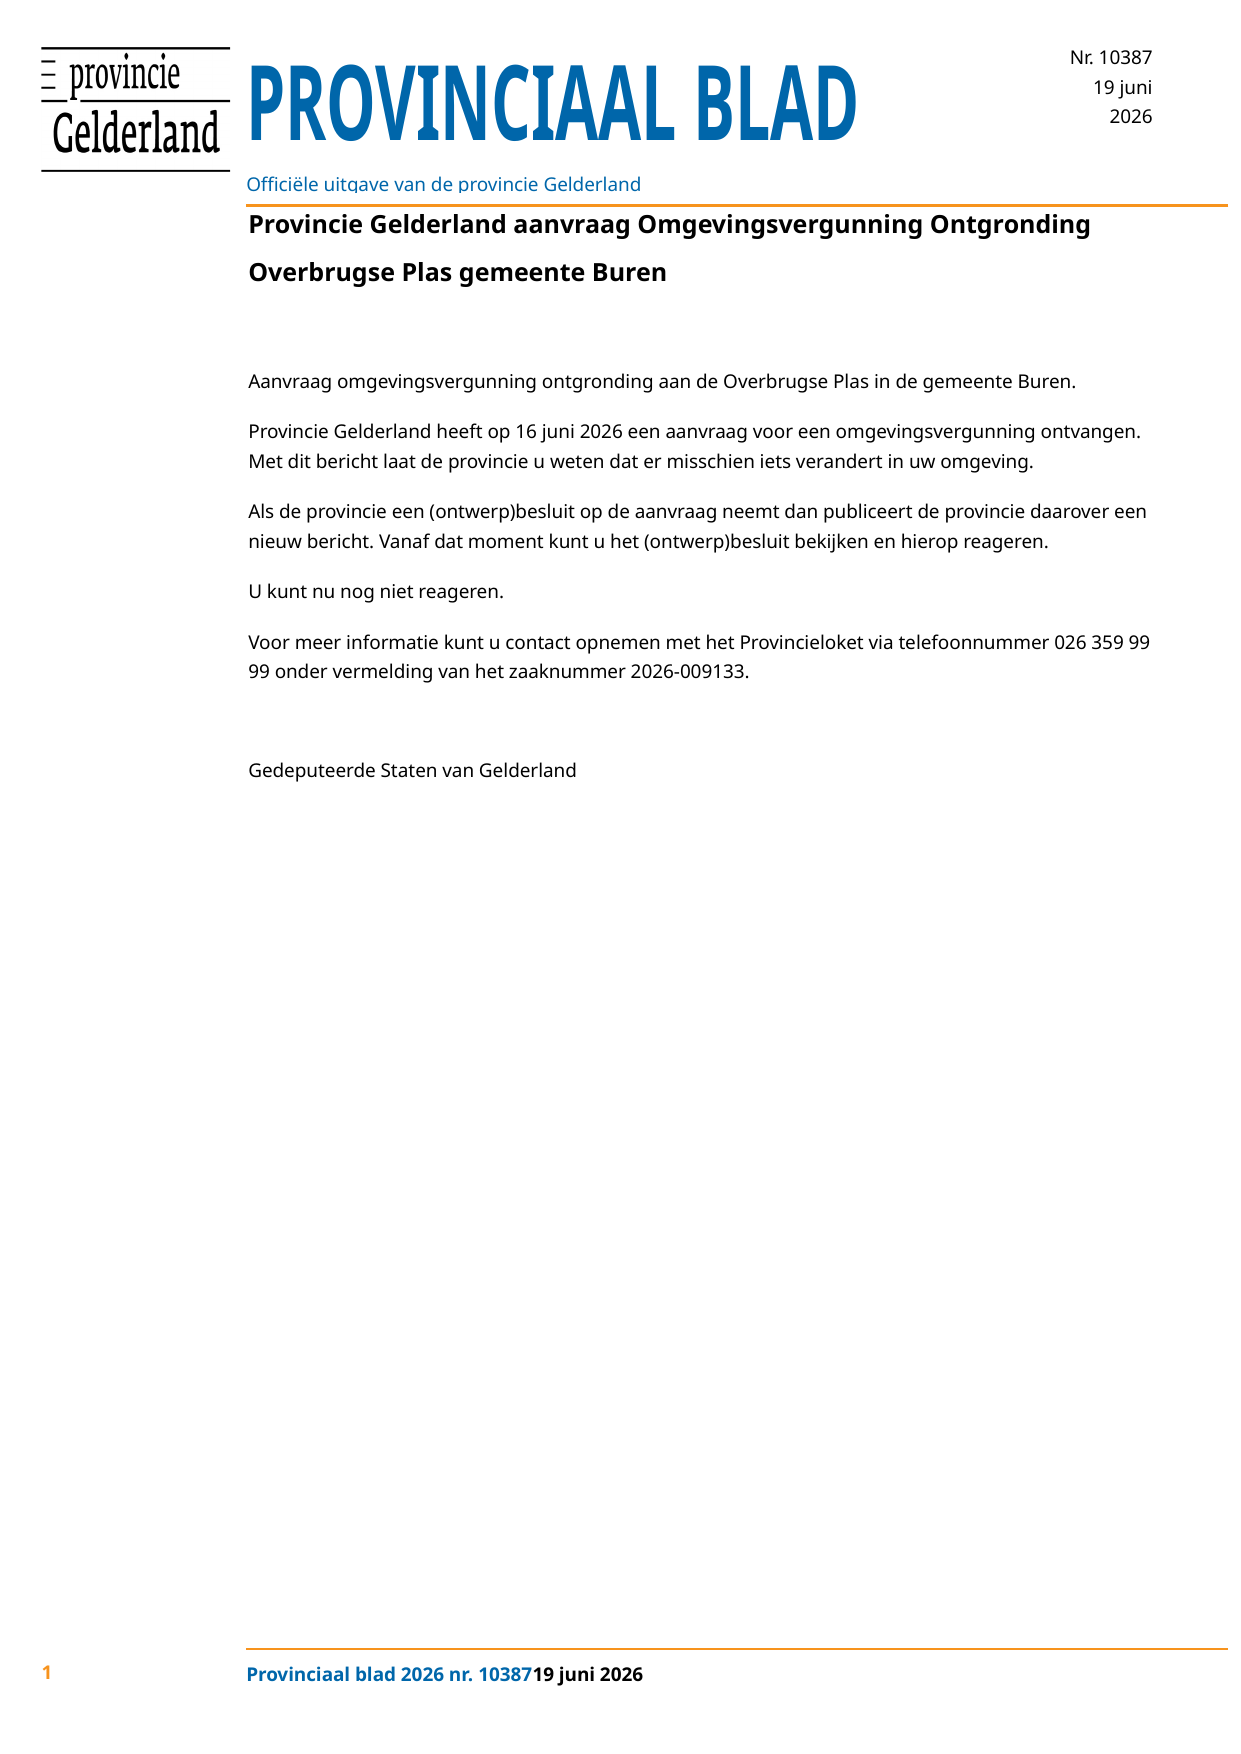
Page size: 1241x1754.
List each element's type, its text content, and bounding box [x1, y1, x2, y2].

text Voor meer informatie kunt u contact opnemen met het Provincieloket via telefoonnummer 026 359 99 99 onder vermelding van het zaaknummer 2026-009133. [248, 629, 1152, 684]
text Als de provincie een (ontwerp)besluit op de aanvraag neemt dan publiceert de provincie daarover een nieuw bericht. Vanaf dat moment kunt u het (ontwerp)besluit bekijken en hierop reageren. [248, 499, 1152, 554]
text U kunt nu nog niet reageren. [248, 579, 1152, 604]
text Provincie Gelderland aanvraag Omgevingsvergunning Ontgronding Overbrugse Plas gemeente Buren [248, 207, 1152, 288]
text Aanvraag omgevingsvergunning ontgronding aan de Overbrugse Plas in de gemeente Buren. [248, 368, 1152, 394]
text Provincie Gelderland heeft op 16 juni 2026 een aanvraag voor een omgevingsvergunning ontvangen. Met dit bericht laat de provincie u weten dat er misschien iets verandert in uw omgeving. [248, 419, 1152, 474]
picture [41, 47, 231, 172]
text Gedeputeerde Staten van Gelderland [248, 757, 1152, 783]
